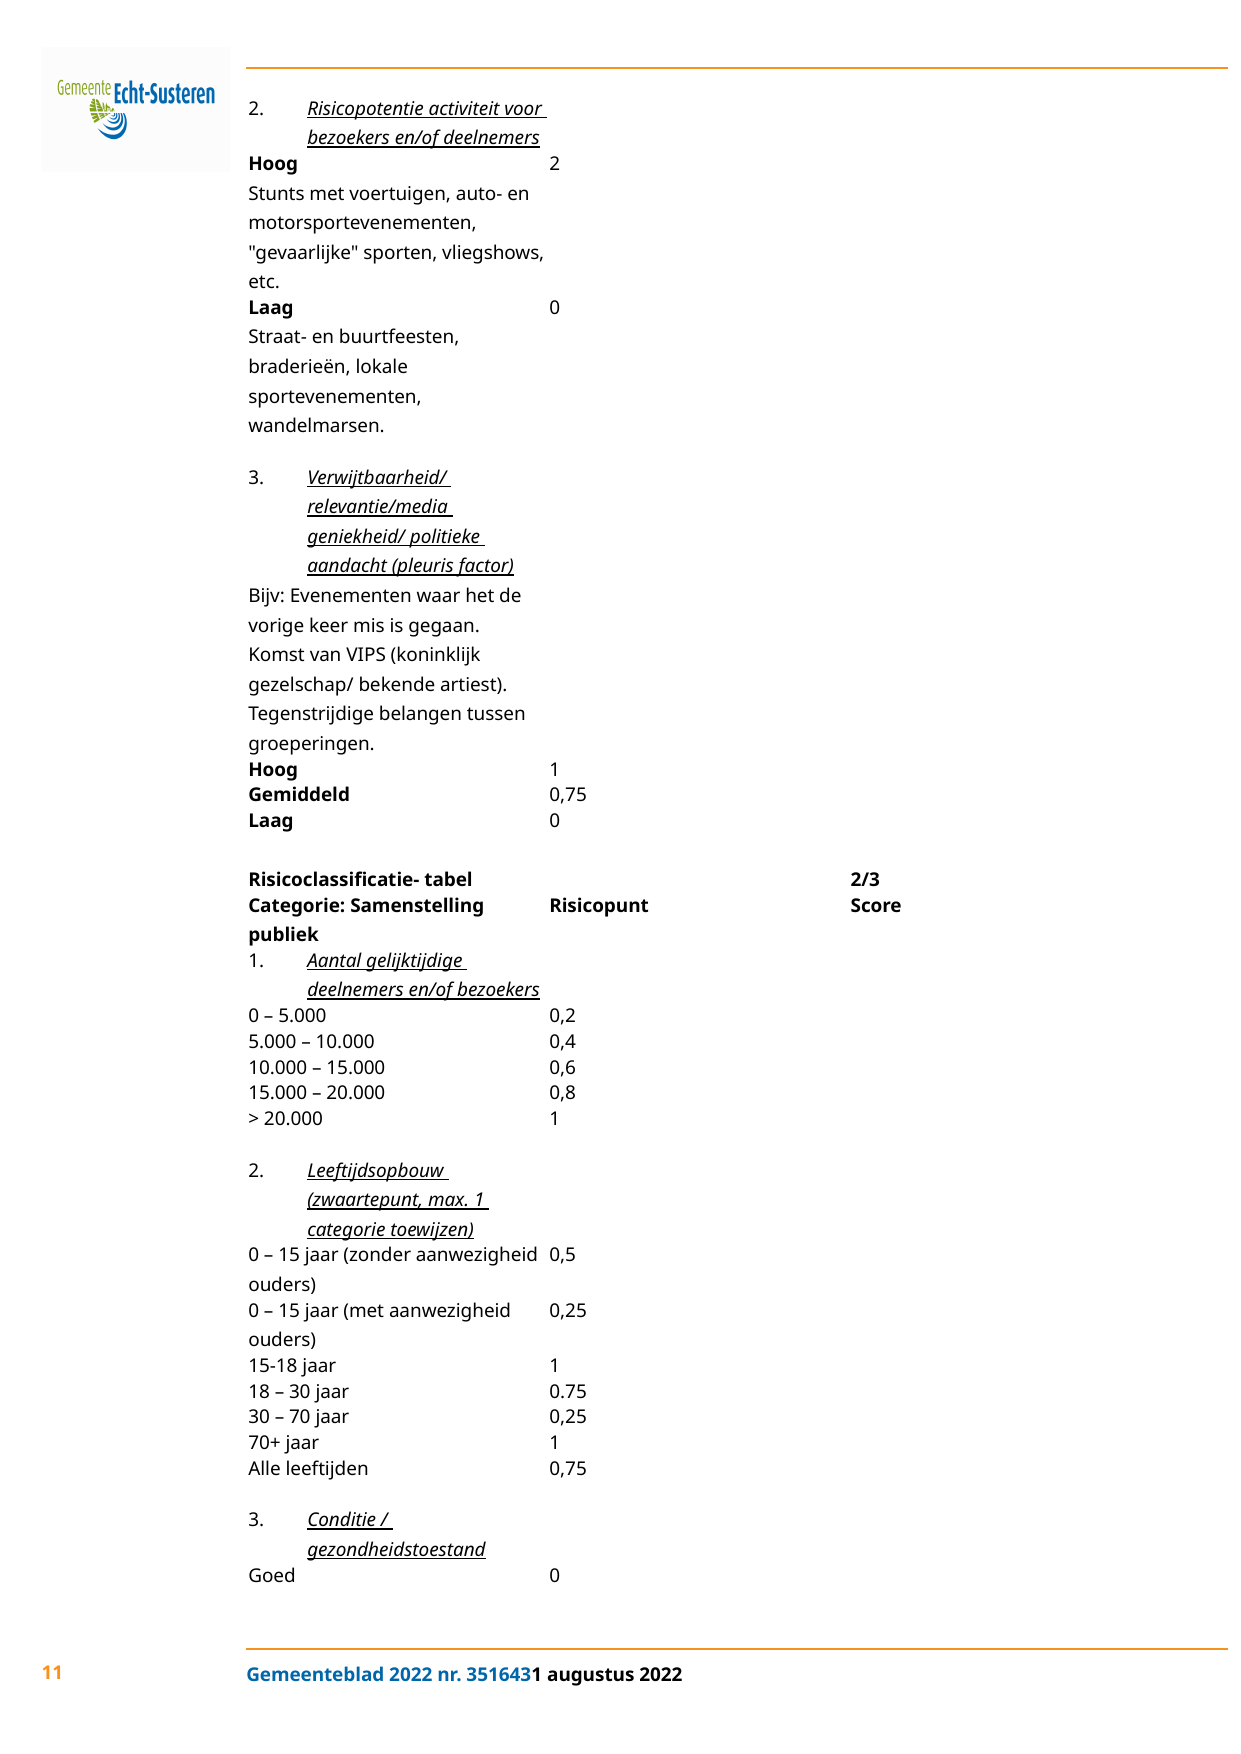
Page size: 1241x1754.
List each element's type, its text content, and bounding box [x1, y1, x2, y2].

table_cell [850, 1481, 1152, 1507]
table_cell Risicopunt [549, 892, 850, 947]
table_cell [549, 1507, 850, 1562]
table_cell [850, 150, 1152, 294]
table_cell [850, 1352, 1152, 1378]
picture [41, 47, 231, 172]
table_cell 0 – 5.000 [248, 1003, 549, 1028]
table_cell Hoog Stunts met voertuigen, auto- en motorsportevenementen, "gevaarlijke" sporten, vliegshows, etc. [248, 150, 549, 294]
table_cell [850, 1028, 1152, 1054]
table_cell 70+ jaar [248, 1430, 549, 1455]
table_header Risicoclassificatie- tabel [248, 866, 850, 892]
table_cell [248, 438, 549, 464]
table_cell 0,2 [549, 1003, 850, 1028]
table_cell 2 [549, 150, 850, 294]
table_cell 0,25 [549, 1404, 850, 1429]
table_cell 15.000 – 20.000 [248, 1080, 549, 1105]
table_cell 0,8 [549, 1080, 850, 1105]
table_cell 0,25 [549, 1297, 850, 1352]
table_cell Gemiddeld [248, 782, 549, 807]
table_cell 0,75 [549, 1455, 850, 1481]
table_cell [549, 1481, 850, 1507]
table_cell 0,5 [549, 1242, 850, 1297]
table_cell [850, 1455, 1152, 1481]
table_cell 0 – 15 jaar (met aanwezigheid ouders) [248, 1297, 549, 1352]
table_cell [850, 1562, 1152, 1588]
table_cell [850, 782, 1152, 807]
table_cell [850, 1105, 1152, 1131]
table_cell [850, 1297, 1152, 1352]
table_cell 10.000 – 15.000 [248, 1054, 549, 1079]
table_cell [850, 1378, 1152, 1404]
table_cell [549, 464, 850, 756]
table_cell [850, 1507, 1152, 1562]
table_cell 1 [549, 1430, 850, 1455]
table_cell [850, 947, 1152, 1002]
table_cell [850, 756, 1152, 782]
table_cell Score [850, 892, 1152, 947]
table_cell 0.75 [549, 1378, 850, 1404]
table_cell [850, 1080, 1152, 1105]
table_cell [850, 464, 1152, 756]
table_cell [549, 95, 850, 150]
table_cell [850, 808, 1152, 833]
table_cell [248, 1131, 549, 1157]
table_cell Categorie: Samenstelling publiek [248, 892, 549, 947]
table_cell > 20.000 [248, 1105, 549, 1131]
table_cell [850, 1157, 1152, 1242]
table_cell [850, 1404, 1152, 1429]
table_cell Conditie / gezondheidstoestand [248, 1507, 549, 1562]
table_cell [850, 438, 1152, 464]
table_cell [850, 1430, 1152, 1455]
table_cell 15-18 jaar [248, 1352, 549, 1378]
table_cell [850, 1054, 1152, 1079]
table_cell 0 [549, 294, 850, 438]
table_cell [248, 1481, 549, 1507]
table_cell 0,6 [549, 1054, 850, 1079]
table_cell 0,4 [549, 1028, 850, 1054]
table_cell Hoog [248, 756, 549, 782]
table_cell [850, 1242, 1152, 1297]
table_cell Risicopotentie activiteit voor bezoekers en/of deelnemers [248, 95, 549, 150]
table_cell 5.000 – 10.000 [248, 1028, 549, 1054]
table_cell 0 – 15 jaar (zonder aanwezigheid ouders) [248, 1242, 549, 1297]
table_cell [549, 947, 850, 1002]
table_cell 0,75 [549, 782, 850, 807]
table_cell 18 – 30 jaar [248, 1378, 549, 1404]
table_cell 0 [549, 1562, 850, 1588]
table_cell Laag [248, 808, 549, 833]
table_cell [549, 438, 850, 464]
table_header 2/3 [850, 866, 1152, 892]
table_cell Leeftijdsopbouw (zwaartepunt, max. 1 categorie toewijzen) [248, 1157, 549, 1242]
table_cell Goed [248, 1562, 549, 1588]
table_cell Aantal gelijktijdige deelnemers en/of bezoekers [248, 947, 549, 1002]
table_cell [549, 1131, 850, 1157]
table_cell 0 [549, 808, 850, 833]
table_cell [850, 95, 1152, 150]
table_cell 1 [549, 756, 850, 782]
table_cell Laag Straat- en buurtfeesten, braderieën, lokale sportevenementen, wandelmarsen. [248, 294, 549, 438]
table_cell [549, 1157, 850, 1242]
table_cell [850, 1131, 1152, 1157]
table_cell Alle leeftijden [248, 1455, 549, 1481]
table_cell [850, 1003, 1152, 1028]
table_cell 1 [549, 1105, 850, 1131]
table_cell Verwijtbaarheid/ relevantie/media geniekheid/ politieke aandacht (pleuris factor) Bijv: Evenementen waar het de vorige keer mis is gegaan. Komst van VIPS (koninklijk gezelschap/ bekende artiest). Tegenstrijdige belangen tussen groeperingen. [248, 464, 549, 756]
table_cell 1 [549, 1352, 850, 1378]
table_cell 30 – 70 jaar [248, 1404, 549, 1429]
table_cell [850, 294, 1152, 438]
